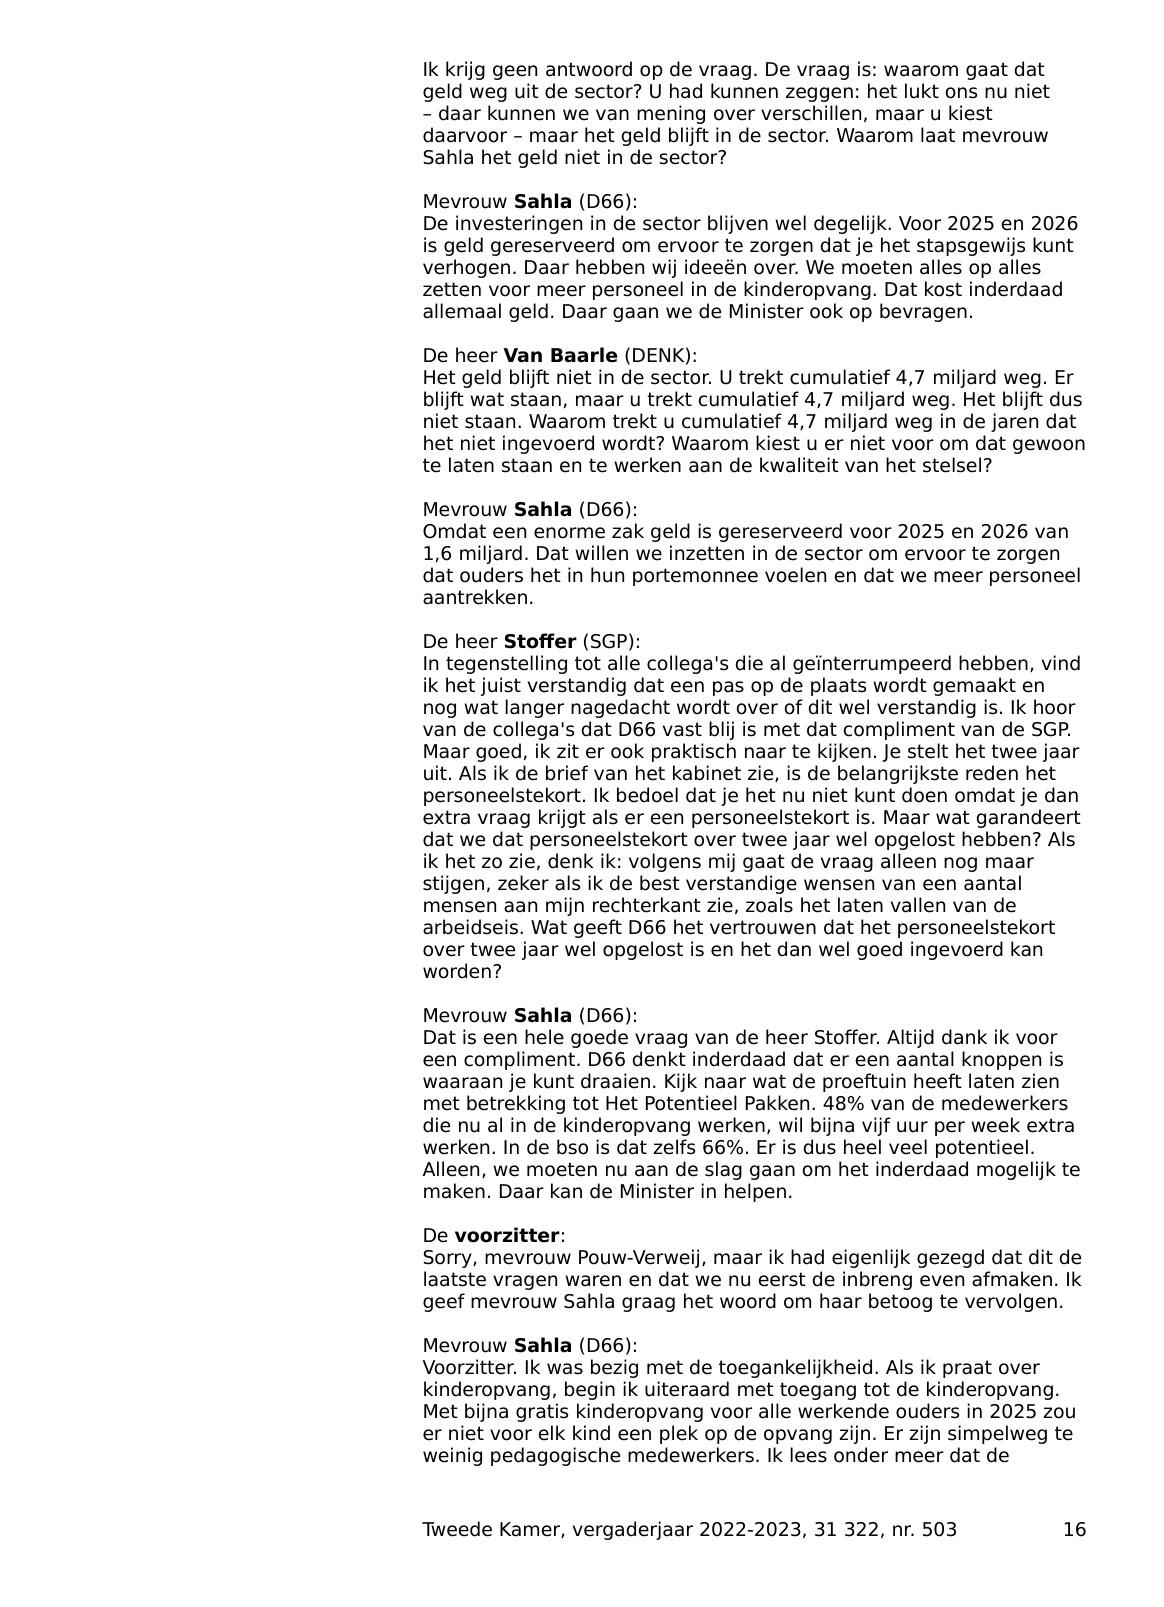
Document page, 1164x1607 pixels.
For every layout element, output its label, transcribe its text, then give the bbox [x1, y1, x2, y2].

text De investeringen in de sector blijven wel degelijk. Voor 2025 en 2026 is geld gereserveerd om ervoor te zorgen dat je het stapsgewijs kunt verhogen. Daar hebben wij ideeën over. We moeten alles op alles zetten voor meer personeel in de kinderopvang. Dat kost inderdaad allemaal geld. Daar gaan we de Minister ook op bevragen. [422, 213, 1087, 323]
text Mevrouw Sahla (D66): [422, 1335, 1087, 1357]
text Voorzitter. Ik was bezig met de toegankelijkheid. Als ik praat over kinderopvang, begin ik uiteraard met toegang tot de kinderopvang. Met bijna gratis kinderopvang voor alle werkende ouders in 2025 zou er niet voor elk kind een plek op de opvang zijn. Er zijn simpelweg te weinig pedagogische medewerkers. Ik lees onder meer dat de [422, 1357, 1087, 1467]
text De heer Stoffer (SGP): [422, 631, 1087, 653]
text De voorzitter: [422, 1225, 1087, 1247]
text Het geld blijft niet in de sector. U trekt cumulatief 4,7 miljard weg. Er blijft wat staan, maar u trekt cumulatief 4,7 miljard weg. Het blijft dus niet staan. Waarom trekt u cumulatief 4,7 miljard weg in de jaren dat het niet ingevoerd wordt? Waarom kiest u er niet voor om dat gewoon te laten staan en te werken aan de kwaliteit van het stelsel? [422, 367, 1087, 477]
text Mevrouw Sahla (D66): [422, 191, 1087, 213]
text Mevrouw Sahla (D66): [422, 1005, 1087, 1027]
text Omdat een enorme zak geld is gereserveerd voor 2025 en 2026 van 1,6 miljard. Dat willen we inzetten in de sector om ervoor te zorgen dat ouders het in hun portemonnee voelen en dat we meer personeel aantrekken. [422, 521, 1087, 609]
text Ik krijg geen antwoord op de vraag. De vraag is: waarom gaat dat geld weg uit de sector? U had kunnen zeggen: het lukt ons nu niet – daar kunnen we van mening over verschillen, maar u kiest daarvoor – maar het geld blijft in de sector. Waarom laat mevrouw Sahla het geld niet in de sector? [422, 59, 1087, 169]
text De heer Van Baarle (DENK): [422, 345, 1087, 367]
text Dat is een hele goede vraag van de heer Stoffer. Altijd dank ik voor een compliment. D66 denkt inderdaad dat er een aantal knoppen is waaraan je kunt draaien. Kijk naar wat de proeftuin heeft laten zien met betrekking tot Het Potentieel Pakken. 48% van de medewerkers die nu al in de kinderopvang werken, wil bijna vijf uur per week extra werken. In de bso is dat zelfs 66%. Er is dus heel veel potentieel. Alleen, we moeten nu aan de slag gaan om het inderdaad mogelijk te maken. Daar kan de Minister in helpen. [422, 1027, 1087, 1203]
text In tegenstelling tot alle collega's die al geïnterrumpeerd hebben, vind ik het juist verstandig dat een pas op de plaats wordt gemaakt en nog wat langer nagedacht wordt over of dit wel verstandig is. Ik hoor van de collega's dat D66 vast blij is met dat compliment van de SGP. Maar goed, ik zit er ook praktisch naar te kijken. Je stelt het twee jaar uit. Als ik de brief van het kabinet zie, is de belangrijkste reden het personeelstekort. Ik bedoel dat je het nu niet kunt doen omdat je dan extra vraag krijgt als er een personeelstekort is. Maar wat garandeert dat we dat personeelstekort over twee jaar wel opgelost hebben? Als ik het zo zie, denk ik: volgens mij gaat de vraag alleen nog maar stijgen, zeker als ik de best verstandige wensen van een aantal mensen aan mijn rechterkant zie, zoals het laten vallen van de arbeidseis. Wat geeft D66 het vertrouwen dat het personeelstekort over twee jaar wel opgelost is en het dan wel goed ingevoerd kan worden? [422, 653, 1087, 983]
text Mevrouw Sahla (D66): [422, 499, 1087, 521]
text Sorry, mevrouw Pouw-Verweij, maar ik had eigenlijk gezegd dat dit de laatste vragen waren en dat we nu eerst de inbreng even afmaken. Ik geef mevrouw Sahla graag het woord om haar betoog te vervolgen. [422, 1247, 1087, 1313]
